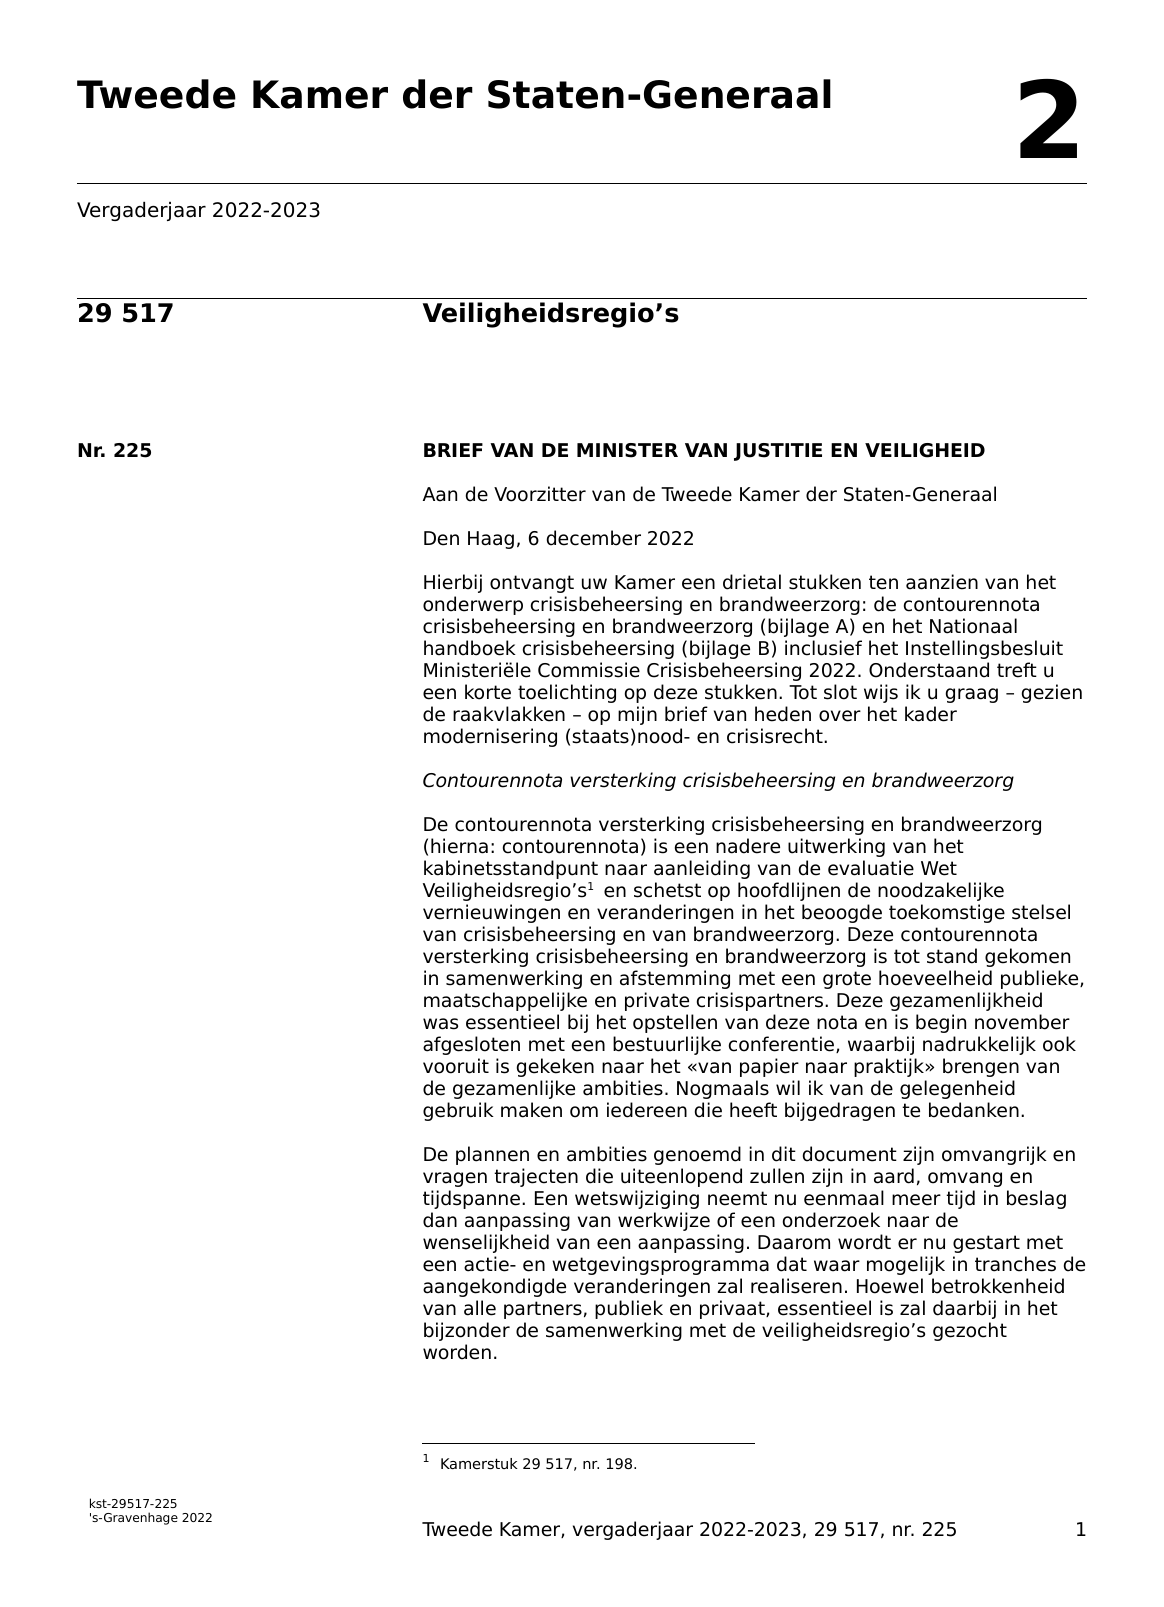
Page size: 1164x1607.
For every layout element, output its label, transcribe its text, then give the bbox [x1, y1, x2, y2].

text Den Haag, 6 december 2022 [422, 528, 1087, 550]
subtitle Contourennota versterking crisisbeheersing en brandweerzorg [422, 770, 1087, 792]
text kst-29517-225 [88, 1497, 323, 1511]
table_cell Vergaderjaar 2022-2023 [77, 184, 1087, 298]
text Aan de Voorzitter van de Tweede Kamer der Staten-Generaal [422, 484, 1087, 506]
table_header 2 [886, 59, 1087, 183]
subtitle 29 517 Veiligheidsregio’s [77, 299, 1087, 329]
subtitle Nr. 225 BRIEF VAN DE MINISTER VAN JUSTITIE EN VEILIGHEID [77, 440, 1087, 462]
table_header Tweede Kamer der Staten-Generaal [77, 59, 886, 183]
text 's-Gravenhage 2022 [88, 1511, 323, 1525]
text De plannen en ambities genoemd in dit document zijn omvangrijk en vragen trajecten die uiteenlopend zullen zijn in aard, omvang en tijdspanne. Een wetswijziging neemt nu eenmaal meer tijd in beslag dan aanpassing van werkwijze of een onderzoek naar de wenselijkheid van een aanpassing. Daarom wordt er nu gestart met een actie- en wetgevingsprogramma dat waar mogelijk in tranches de aangekondigde veranderingen zal realiseren. Hoewel betrokkenheid van alle partners, publiek en privaat, essentieel is zal daarbij in het bijzonder de samenwerking met de veiligheidsregio’s gezocht worden. [422, 1144, 1087, 1364]
text Kamerstuk 29 517, nr. 198. [422, 1452, 1087, 1474]
text De contourennota versterking crisisbeheersing en brandweerzorg (hierna: contourennota) is een nadere uitwerking van het kabinetsstandpunt naar aanleiding van de evaluatie Wet Veiligheidsregio’s en schetst op hoofdlijnen de noodzakelijke vernieuwingen en veranderingen in het beoogde toekomstige stelsel van crisisbeheersing en van brandweerzorg. Deze contourennota versterking crisisbeheersing en brandweerzorg is tot stand gekomen in samenwerking en afstemming met een grote hoeveelheid publieke, maatschappelijke en private crisispartners. Deze gezamenlijkheid was essentieel bij het opstellen van deze nota en is begin november afgesloten met een bestuurlijke conferentie, waarbij nadrukkelijk ook vooruit is gekeken naar het «van papier naar praktijk» brengen van de gezamenlijke ambities. Nogmaals wil ik van de gelegenheid gebruik maken om iedereen die heeft bijgedragen te bedanken. [422, 814, 1087, 1122]
text Hierbij ontvangt uw Kamer een drietal stukken ten aanzien van het onderwerp crisisbeheersing en brandweerzorg: de contourennota crisisbeheersing en brandweerzorg (bijlage A) en het Nationaal handboek crisisbeheersing (bijlage B) inclusief het Instellingsbesluit Ministeriële Commissie Crisisbeheersing 2022. Onderstaand treft u een korte toelichting op deze stukken. Tot slot wijs ik u graag – gezien de raakvlakken – op mijn brief van heden over het kader modernisering (staats)nood- en crisisrecht. [422, 572, 1087, 748]
